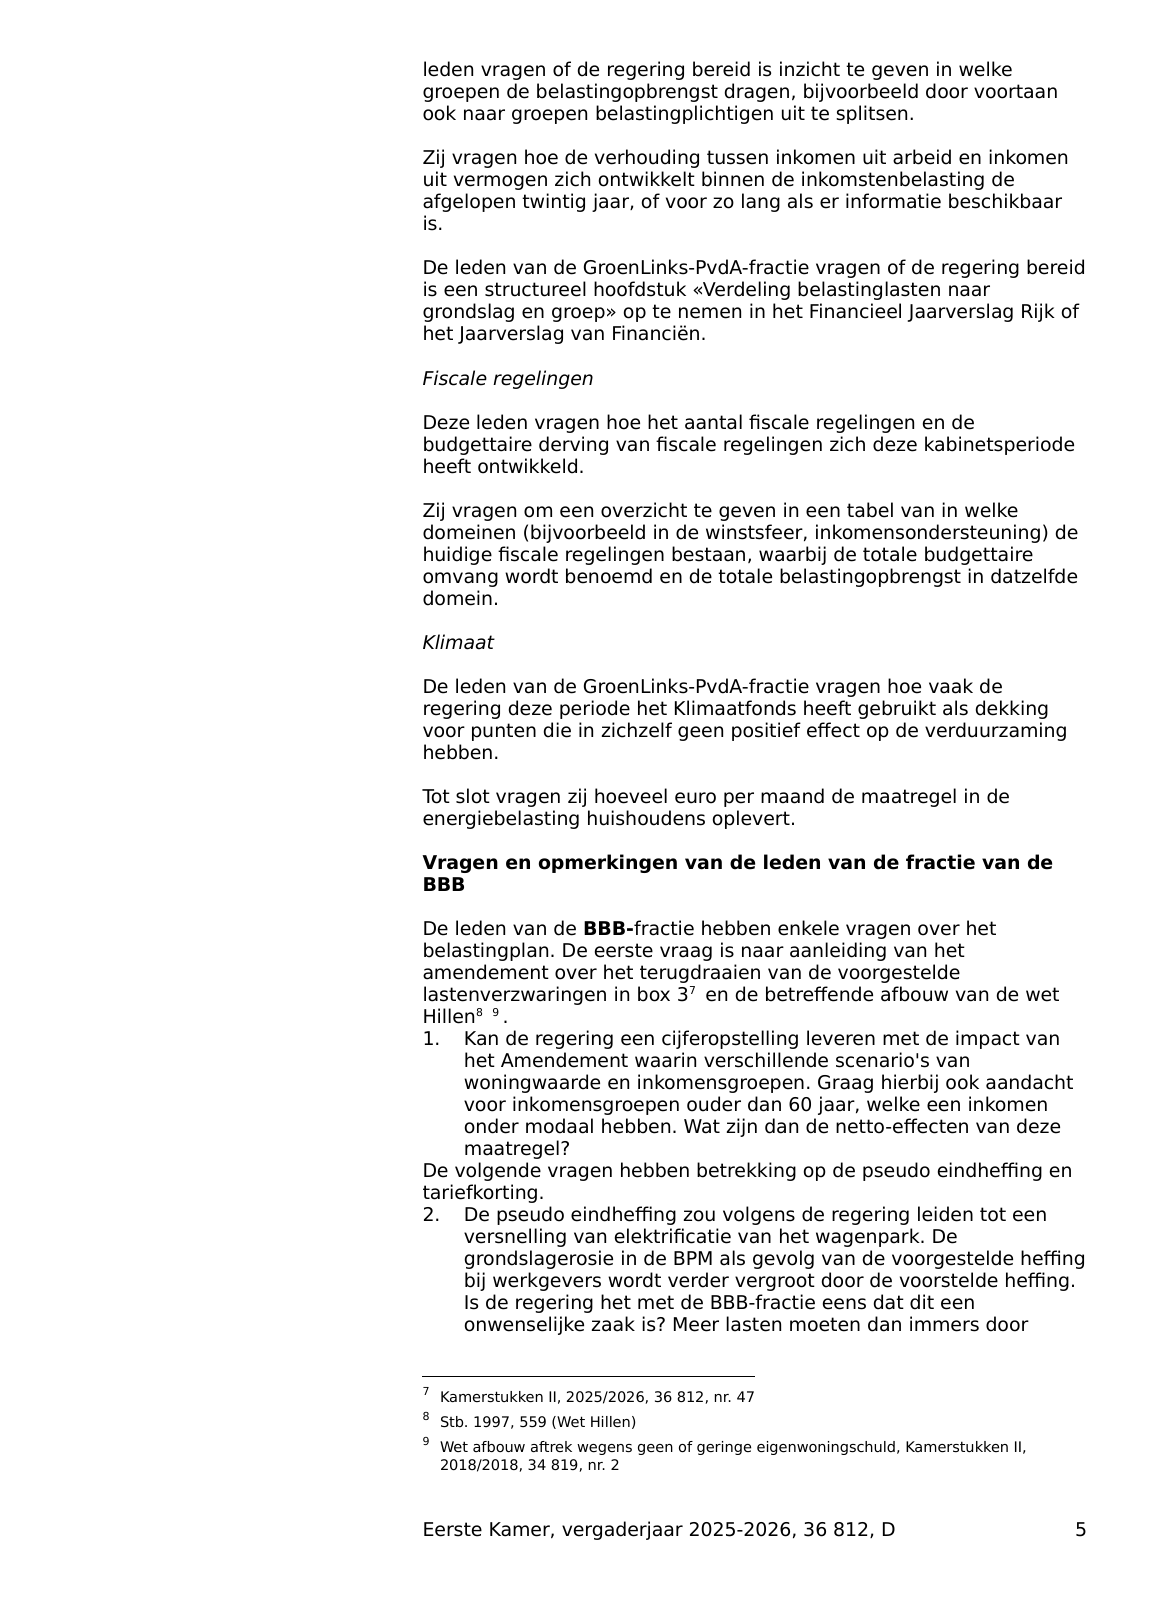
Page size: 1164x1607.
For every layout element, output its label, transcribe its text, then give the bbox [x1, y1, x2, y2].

text 2. De pseudo eindheffing zou volgens de regering leiden tot een versnelling van elektrificatie van het wagenpark. De grondslagerosie in de BPM als gevolg van de voorgestelde heffing bij werkgevers wordt verder vergroot door de voorstelde heffing. Is de regering het met de BBB-fractie eens dat dit een onwenselijke zaak is? Meer lasten moeten dan immers door [422, 1204, 1087, 1336]
text Stb. 1997, 559 (Wet Hillen) [422, 1410, 1087, 1432]
text Wet afbouw aftrek wegens geen of geringe eigenwoningschuld, Kamerstukken II, 2018/2018, 34 819, nr. 2 [422, 1435, 1087, 1474]
text Zij vragen om een overzicht te geven in een tabel van in welke domeinen (bijvoorbeeld in de winstsfeer, inkomensondersteuning) de huidige fiscale regelingen bestaan, waarbij de totale budgettaire omvang wordt benoemd en de totale belastingopbrengst in datzelfde domein. [422, 500, 1087, 609]
text leden vragen of de regering bereid is inzicht te geven in welke groepen de belastingopbrengst dragen, bijvoorbeeld door voortaan ook naar groepen belastingplichtigen uit te splitsen. [422, 59, 1087, 125]
text De leden van de GroenLinks-PvdA-fractie vragen of de regering bereid is een structureel hoofdstuk «Verdeling belastinglasten naar grondslag en groep» op te nemen in het Financieel Jaarverslag Rijk of het Jaarverslag van Financiën. [422, 257, 1087, 345]
text Deze leden vragen hoe het aantal fiscale regelingen en de budgettaire derving van fiscale regelingen zich deze kabinetsperiode heeft ontwikkeld. [422, 412, 1087, 477]
text Kamerstukken II, 2025/2026, 36 812, nr. 47 [422, 1385, 1087, 1407]
text De leden van de GroenLinks-PvdA-fractie vragen hoe vaak de regering deze periode het Klimaatfonds heeft gebruikt als dekking voor punten die in zichzelf geen positief effect op de verduurzaming hebben. [422, 676, 1087, 764]
text Zij vragen hoe de verhouding tussen inkomen uit arbeid en inkomen uit vermogen zich ontwikkelt binnen de inkomstenbelasting de afgelopen twintig jaar, of voor zo lang als er informatie beschikbaar is. [422, 147, 1087, 235]
subtitle Fiscale regelingen [422, 367, 1087, 389]
text 1. Kan de regering een cijferopstelling leveren met de impact van het Amendement waarin verschillende scenario's van woningwaarde en inkomensgroepen. Graag hierbij ook aandacht voor inkomensgroepen ouder dan 60 jaar, welke een inkomen onder modaal hebben. Wat zijn dan de netto-effecten van deze maatregel? [422, 1028, 1087, 1160]
text Tot slot vragen zij hoeveel euro per maand de maatregel in de energiebelasting huishoudens oplevert. [422, 786, 1087, 830]
subtitle Vragen en opmerkingen van de leden van de fractie van de BBB [422, 852, 1087, 896]
text De leden van de BBB-fractie hebben enkele vragen over het belastingplan. De eerste vraag is naar aanleiding van het amendement over het terugdraaien van de voorgestelde lastenverzwaringen in box 3 en de betreffende afbouw van de wet Hillen . [422, 918, 1087, 1028]
text De volgende vragen hebben betrekking op de pseudo eindheffing en tariefkorting. [422, 1160, 1087, 1204]
subtitle Klimaat [422, 632, 1087, 654]
